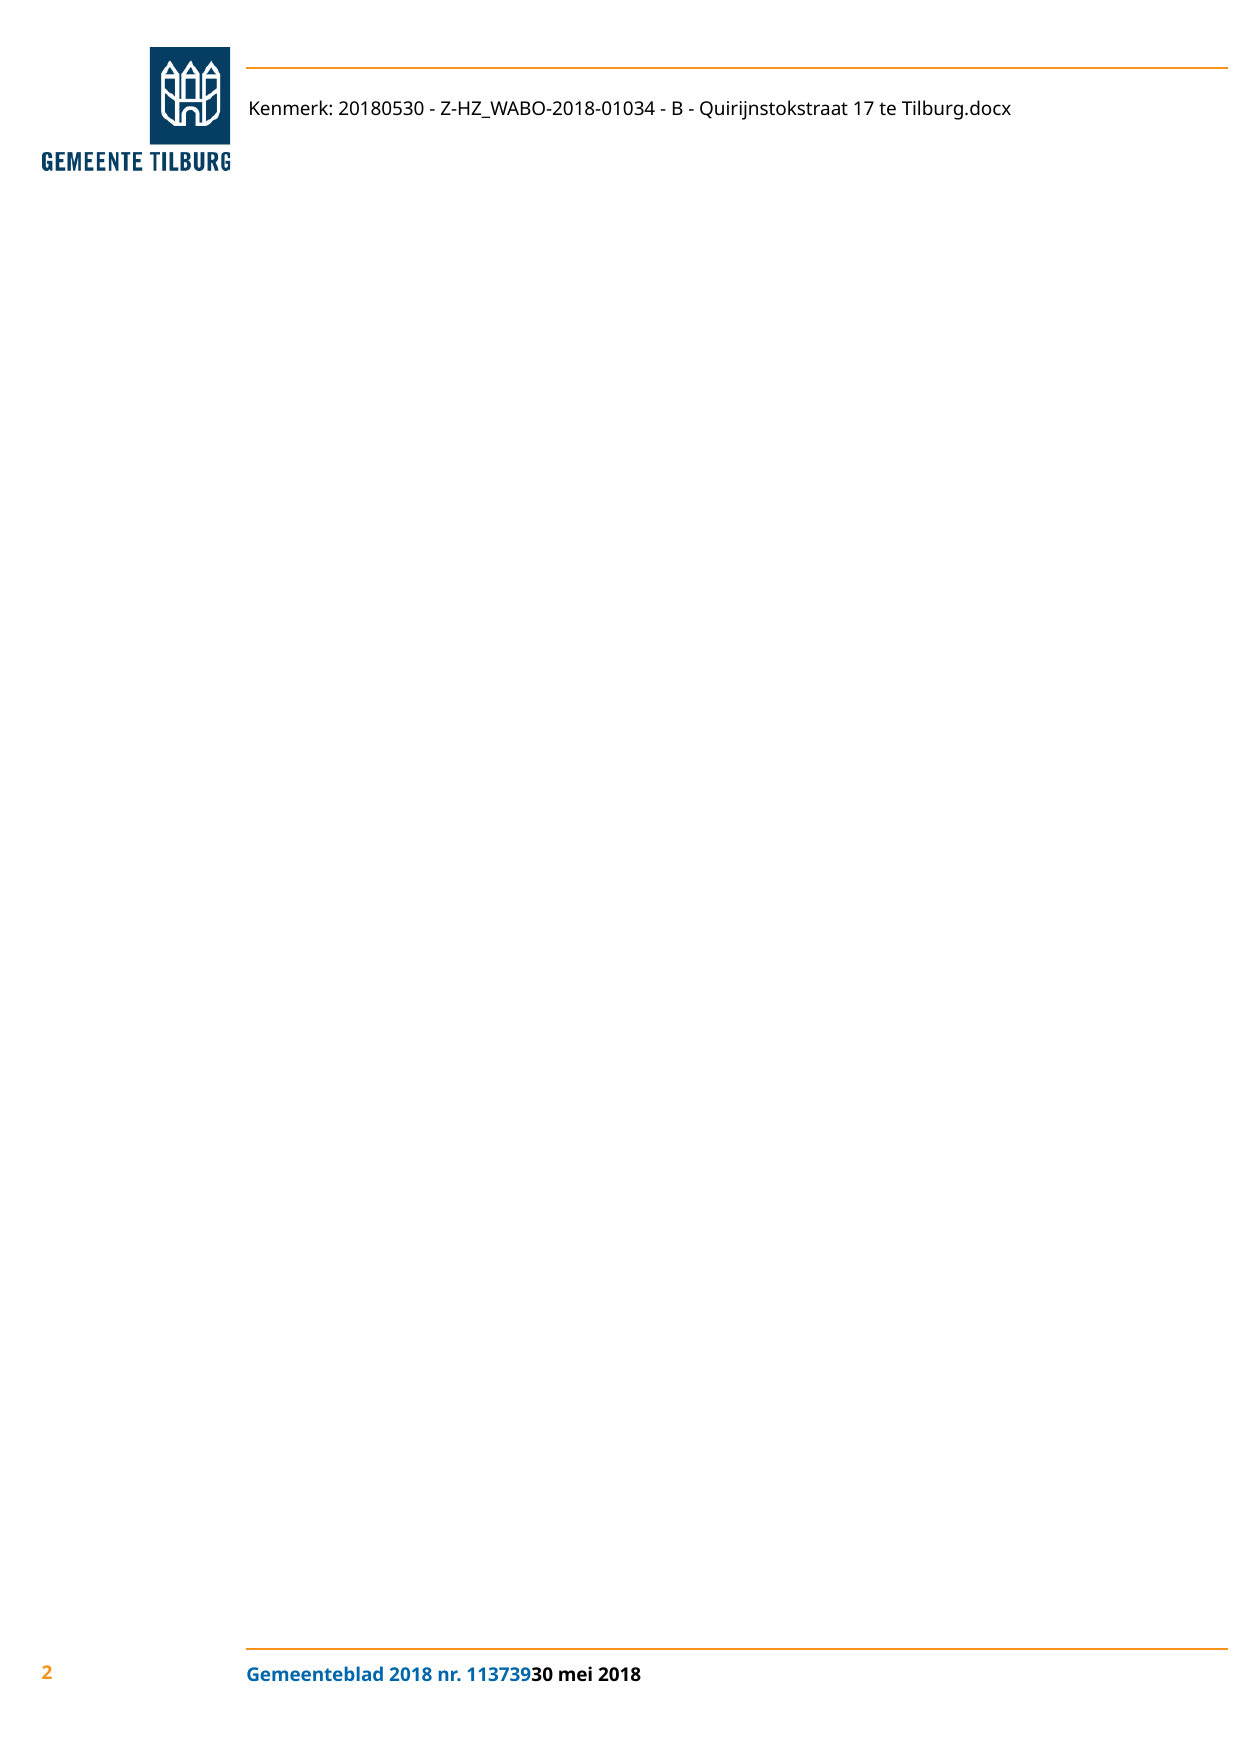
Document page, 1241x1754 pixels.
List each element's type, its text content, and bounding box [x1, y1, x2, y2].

text Kenmerk: 20180530 - Z-HZ_WABO-2018-01034 - B - Quirijnstokstraat 17 te Tilburg.docx [248, 95, 1152, 121]
picture [41, 47, 231, 172]
